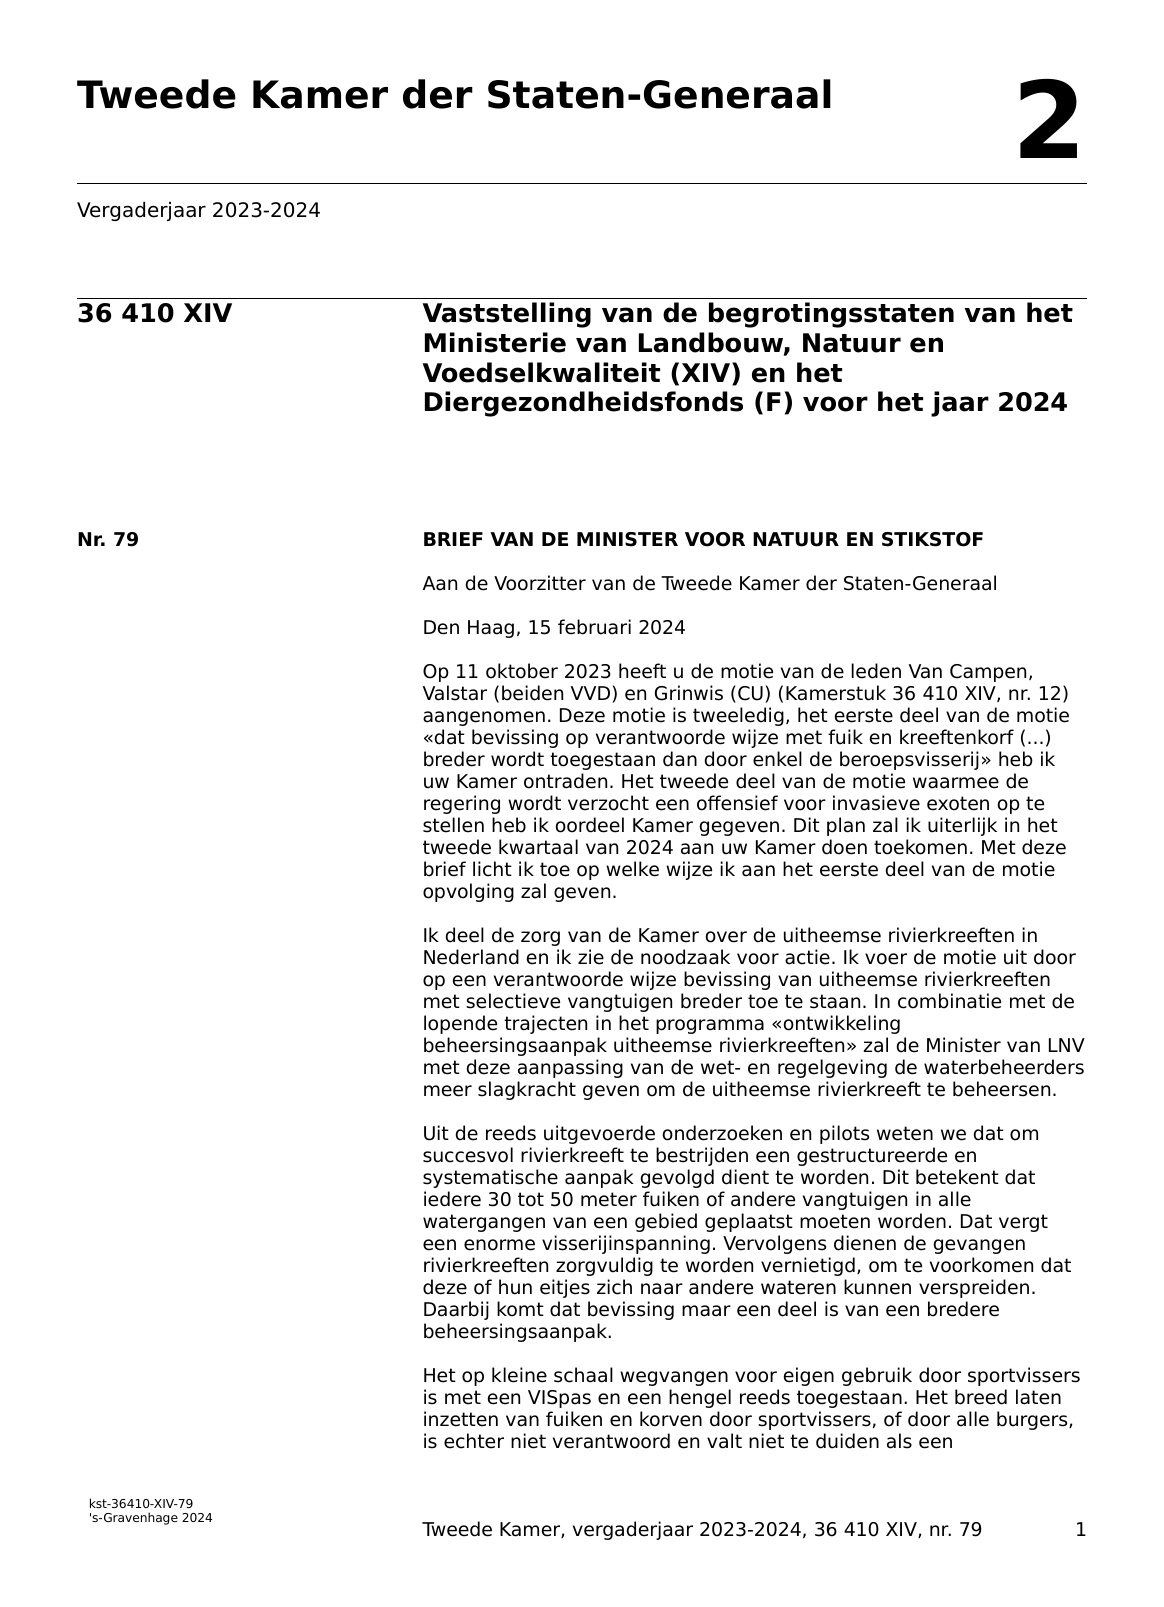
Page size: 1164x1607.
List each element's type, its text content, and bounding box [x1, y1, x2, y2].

text Ik deel de zorg van de Kamer over de uitheemse rivierkreeften in Nederland en ik zie de noodzaak voor actie. Ik voer de motie uit door op een verantwoorde wijze bevissing van uitheemse rivierkreeften met selectieve vangtuigen breder toe te staan. In combinatie met de lopende trajecten in het programma «ontwikkeling beheersingsaanpak uitheemse rivierkreeften» zal de Minister van LNV met deze aanpassing van de wet- en regelgeving de waterbeheerders meer slagkracht geven om de uitheemse rivierkreeft te beheersen. [422, 925, 1087, 1101]
text Het op kleine schaal wegvangen voor eigen gebruik door sportvissers is met een VISpas en een hengel reeds toegestaan. Het breed laten inzetten van fuiken en korven door sportvissers, of door alle burgers, is echter niet verantwoord en valt niet te duiden als een [422, 1365, 1087, 1453]
text Aan de Voorzitter van de Tweede Kamer der Staten-Generaal [422, 573, 1087, 595]
text kst-36410-XIV-79 [88, 1497, 323, 1511]
table_header Tweede Kamer der Staten-Generaal [77, 59, 886, 183]
subtitle 36 410 XIV Vaststelling van de begrotingsstaten van het Ministerie van Landbouw, Natuur en Voedselkwaliteit (XIV) en het Diergezondheidsfonds (F) voor het jaar 2024 [77, 299, 1087, 418]
text Den Haag, 15 februari 2024 [422, 617, 1087, 639]
text Op 11 oktober 2023 heeft u de motie van de leden Van Campen, Valstar (beiden VVD) en Grinwis (CU) (Kamerstuk 36 410 XIV, nr. 12) aangenomen. Deze motie is tweeledig, het eerste deel van de motie «dat bevissing op verantwoorde wijze met fuik en kreeftenkorf (...) breder wordt toegestaan dan door enkel de beroepsvisserij» heb ik uw Kamer ontraden. Het tweede deel van de motie waarmee de regering wordt verzocht een offensief voor invasieve exoten op te stellen heb ik oordeel Kamer gegeven. Dit plan zal ik uiterlijk in het tweede kwartaal van 2024 aan uw Kamer doen toekomen. Met deze brief licht ik toe op welke wijze ik aan het eerste deel van de motie opvolging zal geven. [422, 661, 1087, 903]
table_header 2 [886, 59, 1087, 183]
text Uit de reeds uitgevoerde onderzoeken en pilots weten we dat om succesvol rivierkreeft te bestrijden een gestructureerde en systematische aanpak gevolgd dient te worden. Dit betekent dat iedere 30 tot 50 meter fuiken of andere vangtuigen in alle watergangen van een gebied geplaatst moeten worden. Dat vergt een enorme visserijinspanning. Vervolgens dienen de gevangen rivierkreeften zorgvuldig te worden vernietigd, om te voorkomen dat deze of hun eitjes zich naar andere wateren kunnen verspreiden. Daarbij komt dat bevissing maar een deel is van een bredere beheersingsaanpak. [422, 1123, 1087, 1343]
text 's-Gravenhage 2024 [88, 1511, 323, 1525]
subtitle Nr. 79 BRIEF VAN DE MINISTER VOOR NATUUR EN STIKSTOF [77, 529, 1087, 551]
table_cell Vergaderjaar 2023-2024 [77, 184, 1087, 298]
